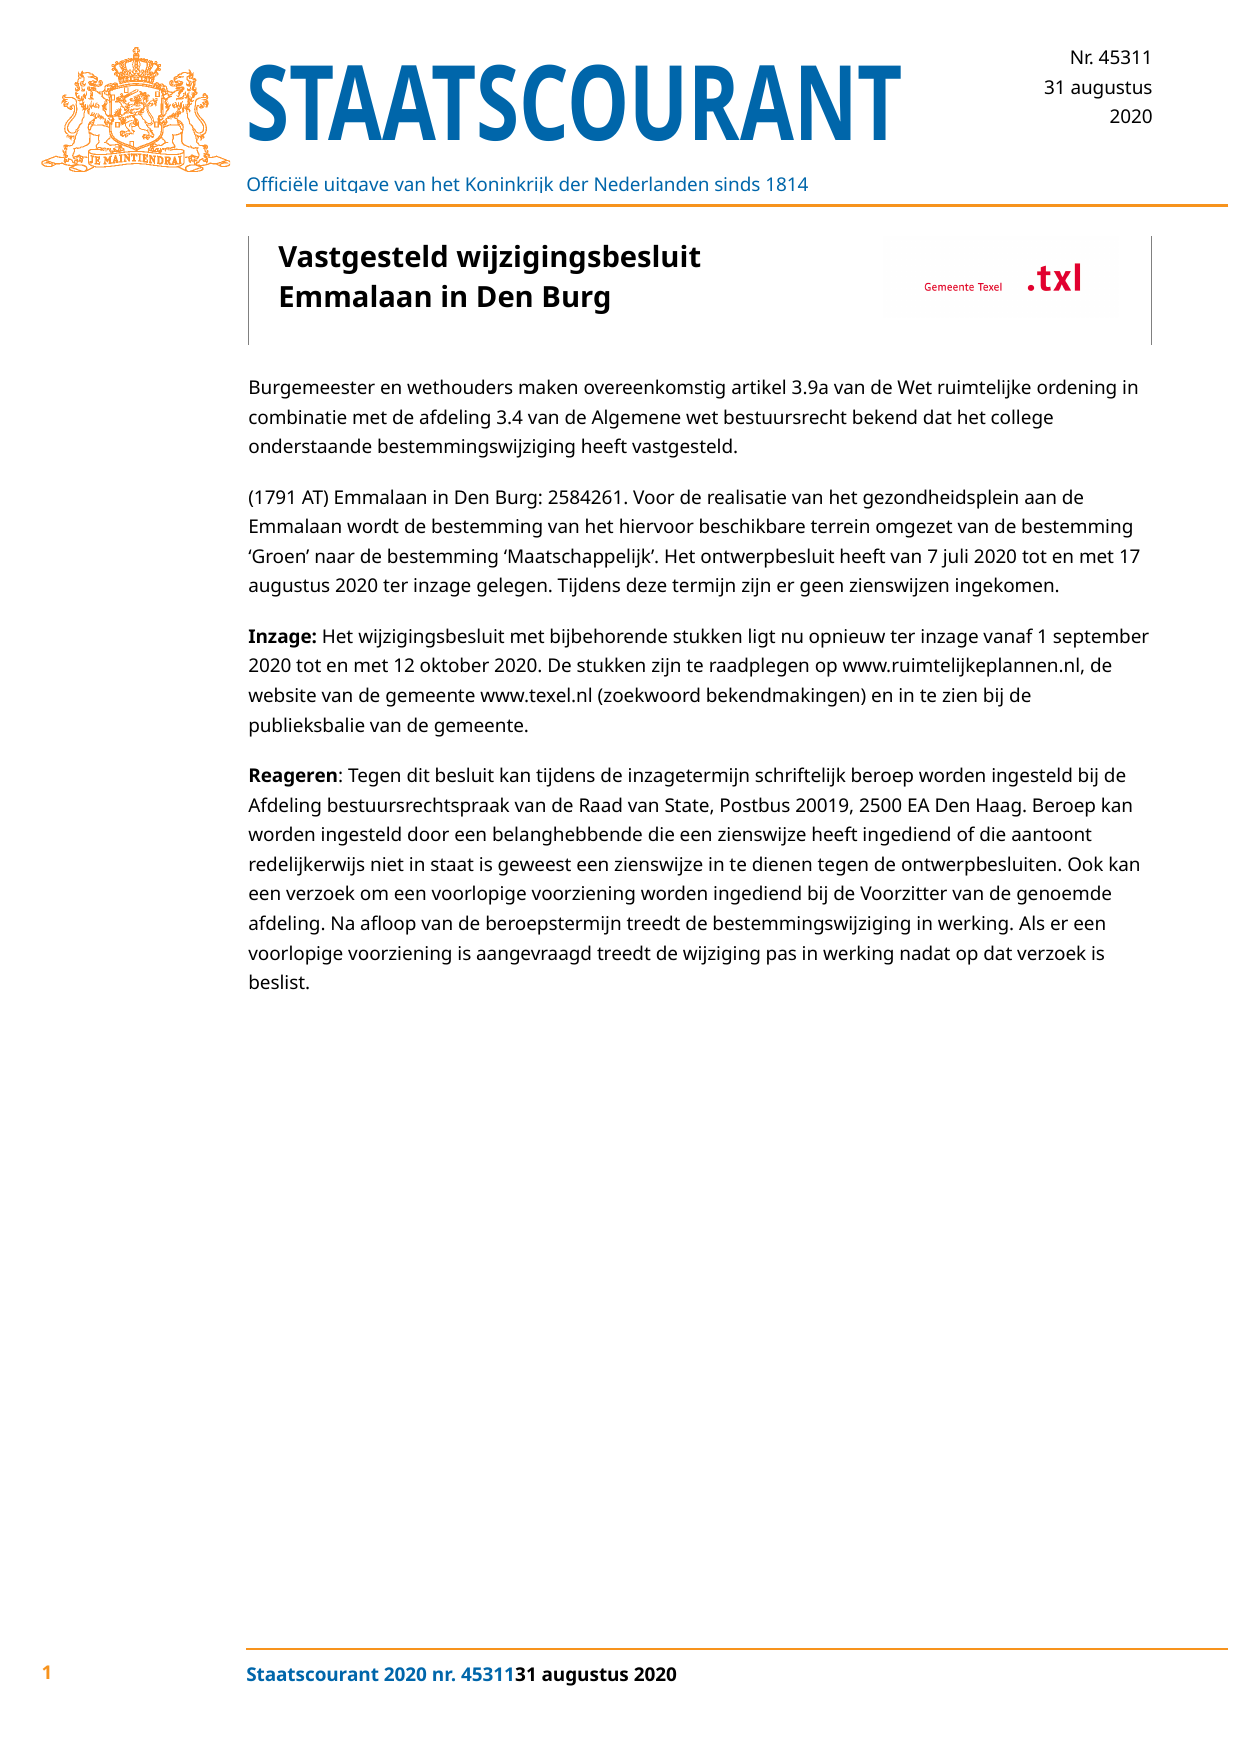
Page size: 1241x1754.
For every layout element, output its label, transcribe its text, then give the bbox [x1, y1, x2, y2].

table_header Vastgesteld wijzigingsbesluit Emmalaan in Den Burg [249, 236, 850, 345]
text (1791 AT) Emmalaan in Den Burg: 2584261. Voor de realisatie van het gezondheidsplein aan de Emmalaan wordt de bestemming van het hiervoor beschikbare terrein omgezet van de bestemming ‘Groen’ naar de bestemming ‘Maatschappelijk’. Het ontwerpbesluit heeft van 7 juli 2020 tot en met 17 augustus 2020 ter inzage gelegen. Tijdens deze termijn zijn er geen zienswijzen ingekomen. [248, 484, 1152, 598]
picture [41, 47, 231, 172]
text Inzage: Het wijzigingsbesluit met bijbehorende stukken ligt nu opnieuw ter inzage vanaf 1 september 2020 tot en met 12 oktober 2020. De stukken zijn te raadplegen op www.ruimtelijkeplannen.nl, de website van de gemeente www.texel.nl (zoekwoord bekendmakingen) en in te zien bij de publieksbalie van de gemeente. [248, 623, 1152, 737]
picture [882, 236, 1119, 318]
text Burgemeester en wethouders maken overeenkomstig artikel 3.9a van de Wet ruimtelijke ordening in combinatie met de afdeling 3.4 van de Algemene wet bestuursrecht bekend dat het college onderstaande bestemmingswijziging heeft vastgesteld. [248, 374, 1152, 459]
text Reageren: Tegen dit besluit kan tijdens de inzagetermijn schriftelijk beroep worden ingesteld bij de Afdeling bestuursrechtspraak van de Raad van State, Postbus 20019, 2500 EA Den Haag. Beroep kan worden ingesteld door een belanghebbende die een zienswijze heeft ingediend of die aantoont redelijkerwijs niet in staat is geweest een zienswijze in te dienen tegen de ontwerpbesluiten. Ook kan een verzoek om een voorlopige voorziening worden ingediend bij de Voorzitter van de genoemde afdeling. Na afloop van de beroepstermijn treedt de bestemmingswijziging in werking. Als er een voorlopige voorziening is aangevraagd treedt de wijziging pas in werking nadat op dat verzoek is beslist. [248, 762, 1152, 995]
table_header [850, 236, 1151, 345]
